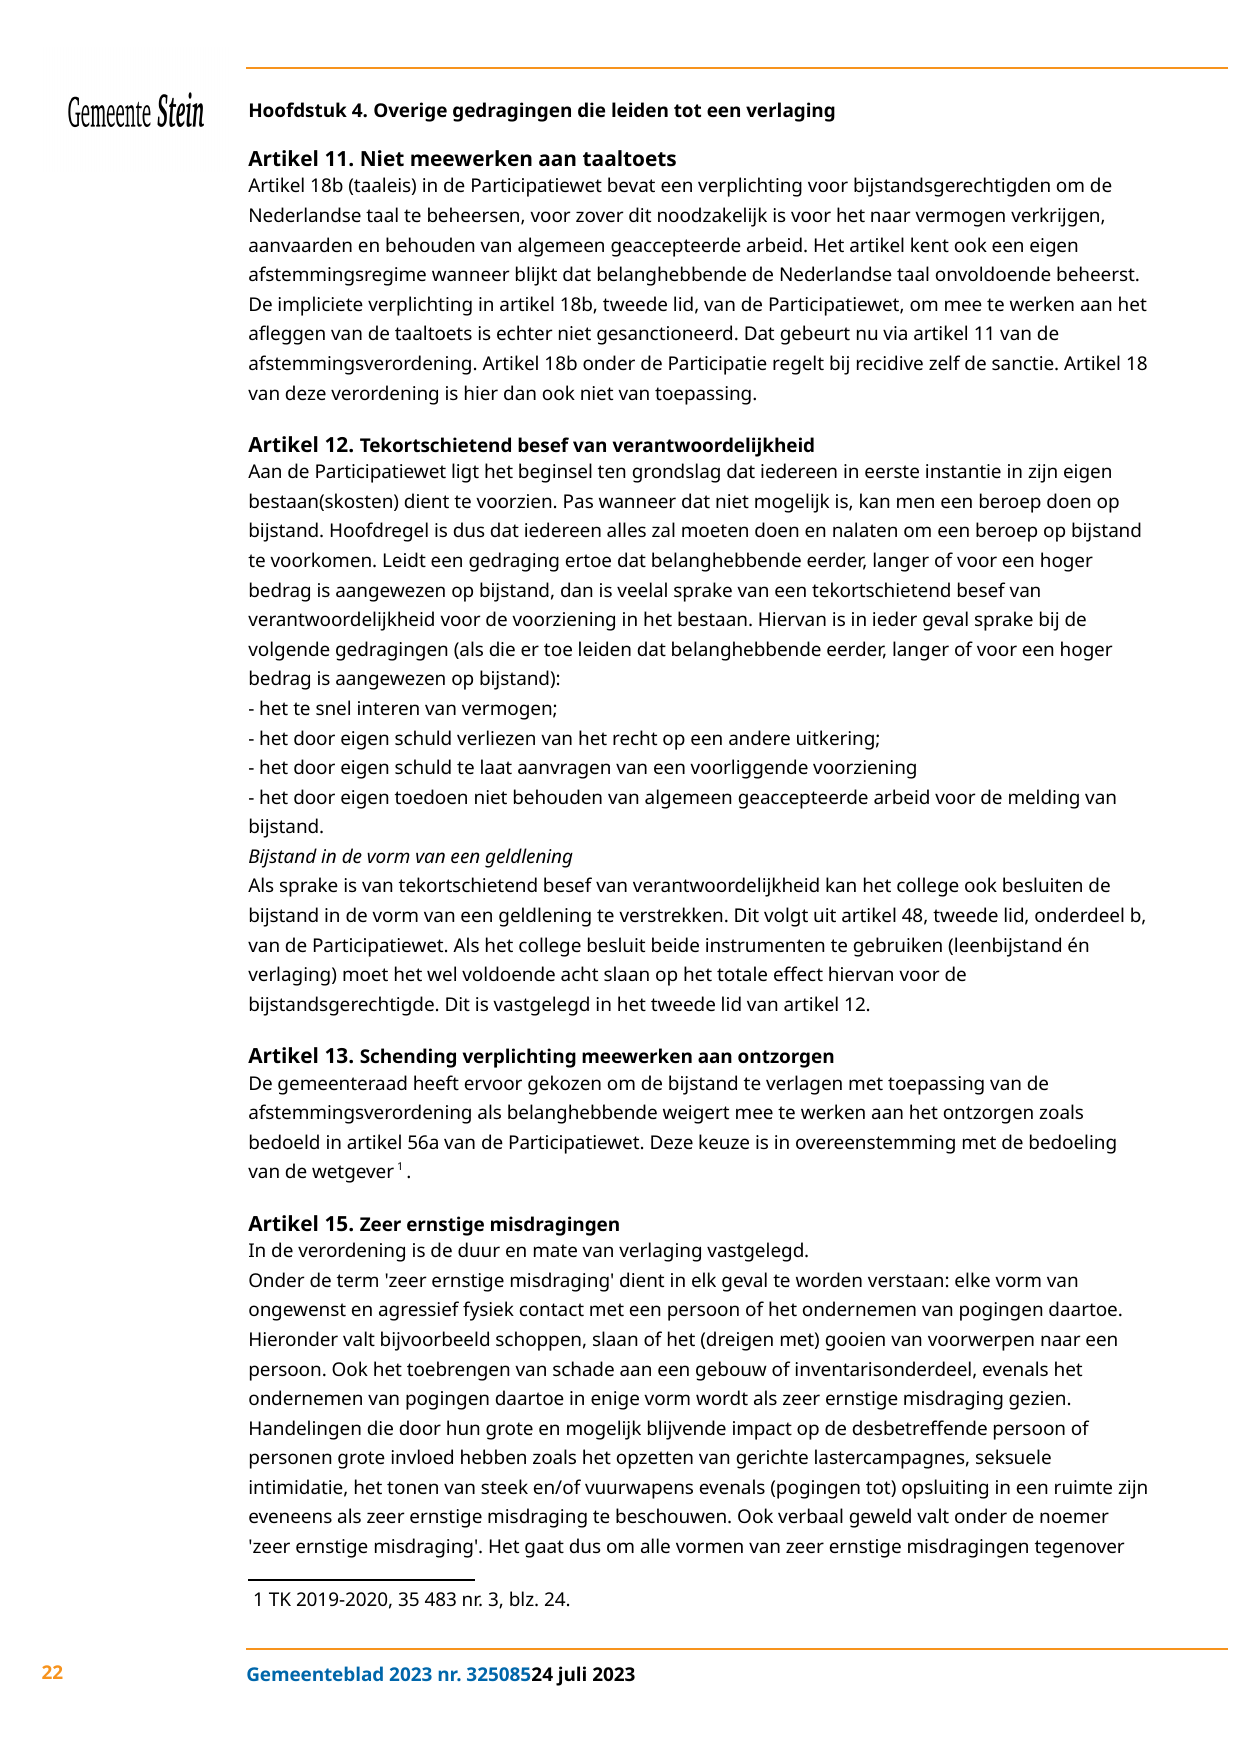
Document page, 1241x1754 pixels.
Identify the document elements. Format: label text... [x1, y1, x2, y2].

text - het door eigen toedoen niet behouden van algemeen geaccepteerde arbeid voor de melding van bijstand. [248, 784, 1152, 839]
text Aan de Participatiewet ligt het beginsel ten grondslag dat iedereen in eerste instantie in zijn eigen bestaan(skosten) dient te voorzien. Pas wanneer dat niet mogelijk is, kan men een beroep doen op bijstand. Hoofdregel is dus dat iedereen alles zal moeten doen en nalaten om een beroep op bijstand te voorkomen. Leidt een gedraging ertoe dat belanghebbende eerder, langer of voor een hoger bedrag is aangewezen op bijstand, dan is veelal sprake van een tekortschietend besef van verantwoordelijkheid voor de voorziening in het bestaan. Hiervan is in ieder geval sprake bij de volgende gedragingen (als die er toe leiden dat belanghebbende eerder, langer of voor een hoger bedrag is aangewezen op bijstand): [248, 458, 1152, 691]
text Bijstand in de vorm van een geldlening [248, 843, 1152, 869]
text Artikel 13. Schending verplichting meewerken aan ontzorgen [248, 1041, 1152, 1070]
text - het door eigen schuld verliezen van het recht op een andere uitkering; [248, 725, 1152, 751]
text TK 2019-2020, 35 483 nr. 3, blz. 24. [248, 1586, 1152, 1612]
text - het te snel interen van vermogen; [248, 695, 1152, 721]
text Artikel 11. Niet meewerken aan taaltoets [248, 144, 1152, 173]
text Artikel 12. Tekortschietend besef van verantwoordelijkheid [248, 430, 1152, 458]
text Artikel 18b (taaleis) in de Participatiewet bevat een verplichting voor bijstandsgerechtigden om de Nederlandse taal te beheersen, voor zover dit noodzakelijk is voor het naar vermogen verkrijgen, aanvaarden en behouden van algemeen geaccepteerde arbeid. Het artikel kent ook een eigen afstemmingsregime wanneer blijkt dat belanghebbende de Nederlandse taal onvoldoende beheerst. De impliciete verplichting in artikel 18b, tweede lid, van de Participatiewet, om mee te werken aan het afleggen van de taaltoets is echter niet gesanctioneerd. Dat gebeurt nu via artikel 11 van de afstemmingsverordening. Artikel 18b onder de Participatie regelt bij recidive zelf de sanctie. Artikel 18 van deze verordening is hier dan ook niet van toepassing. [248, 173, 1152, 405]
text Onder de term 'zeer ernstige misdraging' dient in elk geval te worden verstaan: elke vorm van ongewenst en agressief fysiek contact met een persoon of het ondernemen van pogingen daartoe. Hieronder valt bijvoorbeeld schoppen, slaan of het (dreigen met) gooien van voorwerpen naar een persoon. Ook het toebrengen van schade aan een gebouw of inventarisonderdeel, evenals het ondernemen van pogingen daartoe in enige vorm wordt als zeer ernstige misdraging gezien. Handelingen die door hun grote en mogelijk blijvende impact op de desbetreffende persoon of personen grote invloed hebben zoals het opzetten van gerichte lastercampagnes, seksuele intimidatie, het tonen van steek en/of vuurwapens evenals (pogingen tot) opsluiting in een ruimte zijn eveneens als zeer ernstige misdraging te beschouwen. Ook verbaal geweld valt onder de noemer 'zeer ernstige misdraging'. Het gaat dus om alle vormen van zeer ernstige misdragingen tegenover [248, 1267, 1152, 1559]
text - het door eigen schuld te laat aanvragen van een voorliggende voorziening [248, 754, 1152, 780]
picture [41, 47, 231, 172]
text Als sprake is van tekortschietend besef van verantwoordelijkheid kan het college ook besluiten de bijstand in de vorm van een geldlening te verstrekken. Dit volgt uit artikel 48, tweede lid, onderdeel b, van de Participatiewet. Als het college besluit beide instrumenten te gebruiken (leenbijstand én verlaging) moet het wel voldoende acht slaan op het totale effect hiervan voor de bijstandsgerechtigde. Dit is vastgelegd in het tweede lid van artikel 12. [248, 873, 1152, 1017]
text Hoofdstuk 4. Overige gedragingen die leiden tot een verlaging [248, 95, 1152, 123]
text In de verordening is de duur en mate van verlaging vastgelegd. [248, 1237, 1152, 1263]
text Artikel 15. Zeer ernstige misdragingen [248, 1209, 1152, 1237]
text De gemeenteraad heeft ervoor gekozen om de bijstand te verlagen met toepassing van de afstemmingsverordening als belanghebbende weigert mee te werken aan het ontzorgen zoals bedoeld in artikel 56a van de Participatiewet. Deze keuze is in overeenstemming met de bedoeling van de wetgever. [248, 1070, 1152, 1184]
